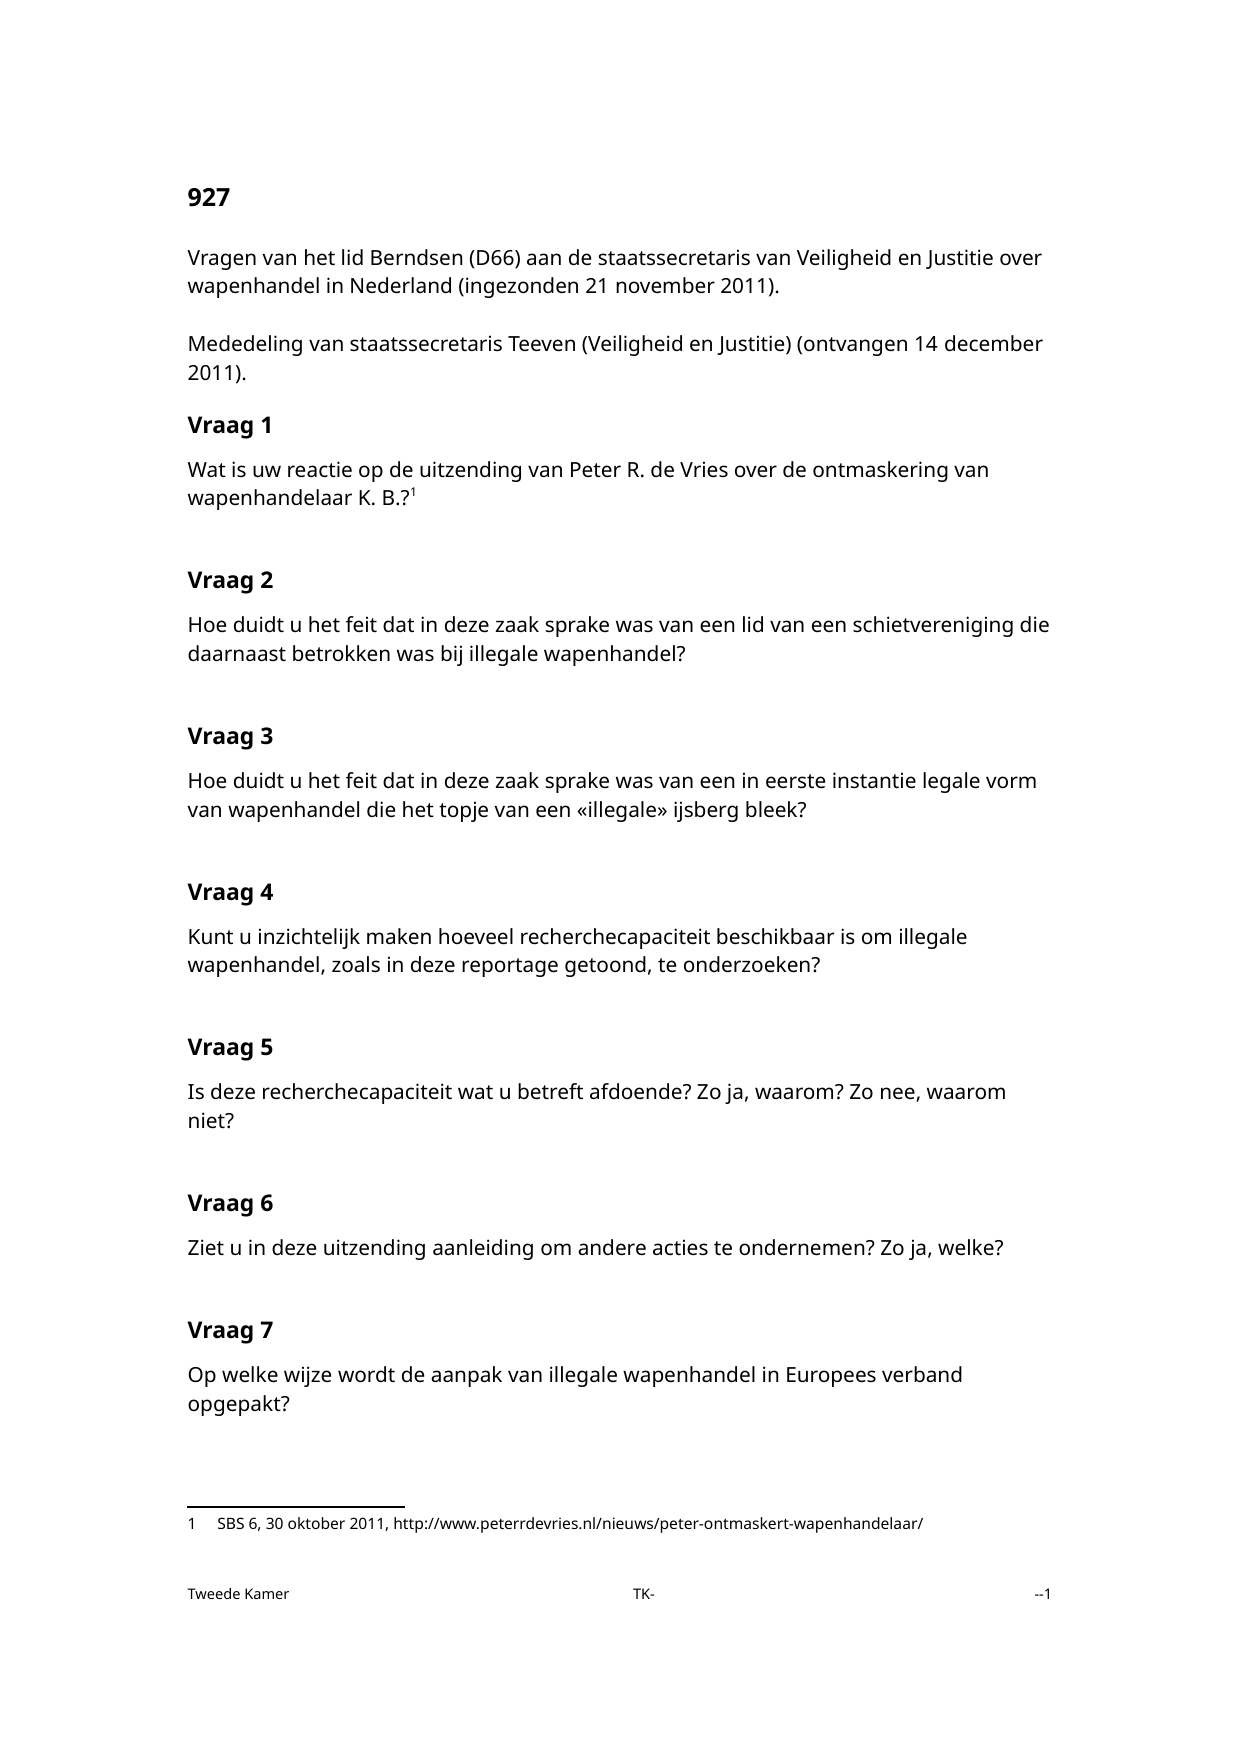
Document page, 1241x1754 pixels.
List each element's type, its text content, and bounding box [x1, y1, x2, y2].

text SBS 6, 30 oktober 2011, http://www.peterrdevries.nl/nieuws/peter-ontmaskert-wapenhandelaar/ [187, 1477, 1053, 1534]
text Kunt u inzichtelijk maken hoeveel recherchecapaciteit beschikbaar is om illegale wapenhandel, zoals in deze reportage getoond, te onderzoeken? [187, 922, 1053, 979]
text Op welke wijze wordt de aanpak van illegale wapenhandel in Europees verband opgepakt? [187, 1360, 1053, 1417]
subtitle Vraag 4 [187, 876, 1053, 907]
text Hoe duidt u het feit dat in deze zaak sprake was van een in eerste instantie legale vorm van wapenhandel die het topje van een «illegale» ijsberg bleek? [187, 766, 1053, 823]
subtitle Vraag 5 [187, 1031, 1053, 1062]
text Mededeling van staatssecretaris Teeven (Veiligheid en Justitie) (ontvangen 14 december 2011). [187, 329, 1053, 386]
text Is deze recherchecapaciteit wat u betreft afdoende? Zo ja, waarom? Zo nee, waarom niet? [187, 1077, 1053, 1134]
subtitle Vraag 2 [187, 564, 1053, 596]
subtitle Vraag 3 [187, 720, 1053, 751]
text Wat is uw reactie op de uitzending van Peter R. de Vries over de ontmaskering van wapenhandelaar K. B.? [187, 455, 1053, 512]
subtitle Vraag 7 [187, 1314, 1053, 1345]
text 927 [187, 179, 1053, 213]
text Vragen van het lid Berndsen (D66) aan de staatssecretaris van Veiligheid en Justitie over wapenhandel in Nederland (ingezonden 21 november 2011). [187, 243, 1053, 300]
text Ziet u in deze uitzending aanleiding om andere acties te ondernemen? Zo ja, welke? [187, 1233, 1053, 1262]
text Hoe duidt u het feit dat in deze zaak sprake was van een lid van een schietvereniging die daarnaast betrokken was bij illegale wapenhandel? [187, 611, 1053, 667]
subtitle Vraag 6 [187, 1187, 1053, 1218]
subtitle Vraag 1 [187, 409, 1053, 440]
